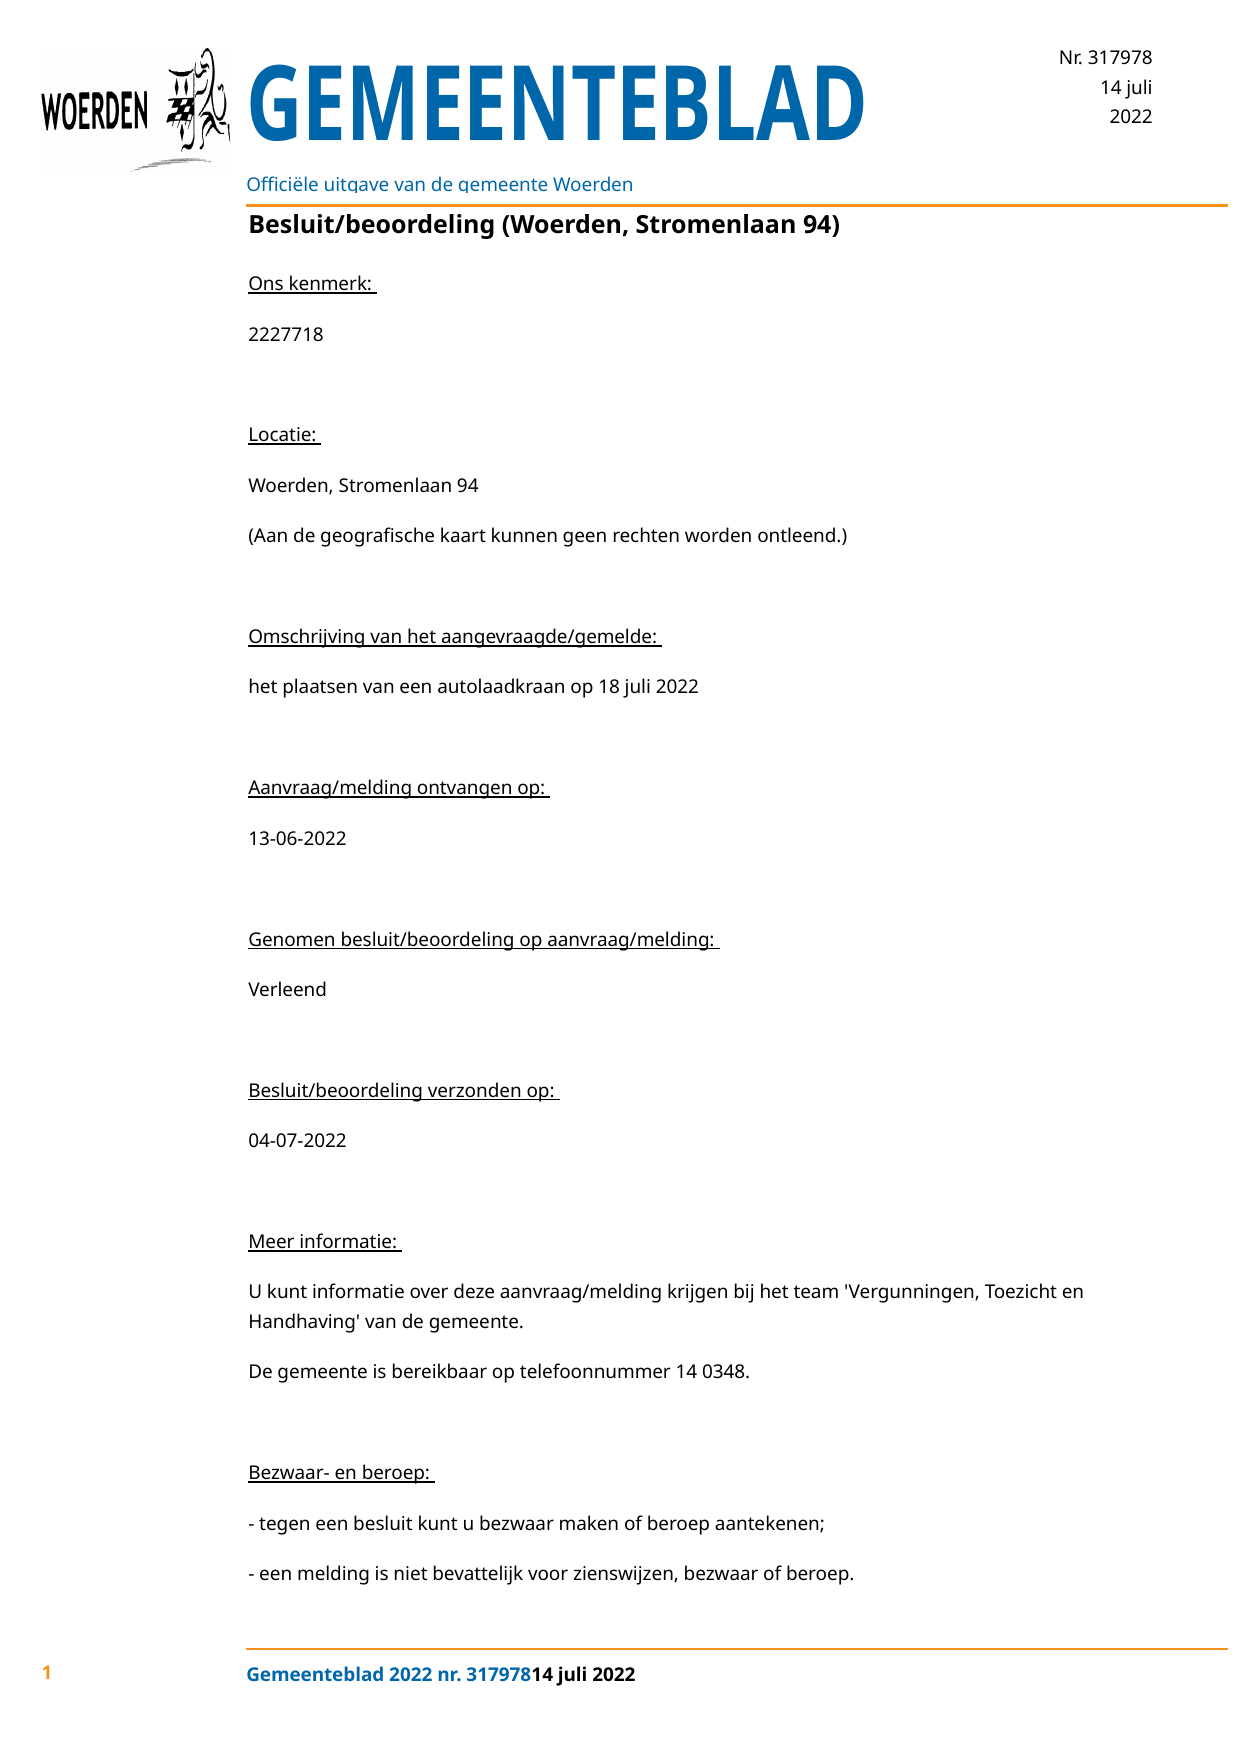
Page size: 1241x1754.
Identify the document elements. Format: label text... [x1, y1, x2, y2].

text Aanvraag/melding ontvangen op: [248, 774, 1152, 800]
text 2227718 [248, 321, 1152, 346]
text Woerden, Stromenlaan 94 [248, 472, 1152, 498]
text Bezwaar- en beroep: [248, 1459, 1152, 1485]
text - tegen een besluit kunt u bezwaar maken of beroep aantekenen; [248, 1510, 1152, 1536]
text Besluit/beoordeling verzonden op: [248, 1077, 1152, 1103]
text De gemeente is bereikbaar op telefoonnummer 14 0348. [248, 1359, 1152, 1384]
text 13-06-2022 [248, 825, 1152, 851]
text Locatie: [248, 422, 1152, 447]
text Besluit/beoordeling (Woerden, Stromenlaan 94) [248, 207, 1152, 241]
text Genomen besluit/beoordeling op aanvraag/melding: [248, 926, 1152, 951]
text 04-07-2022 [248, 1127, 1152, 1153]
picture [41, 47, 231, 172]
text Verleend [248, 976, 1152, 1002]
text het plaatsen van een autolaadkraan op 18 juli 2022 [248, 674, 1152, 699]
text Omschrijving van het aangevraagde/gemelde: [248, 623, 1152, 649]
text (Aan de geografische kaart kunnen geen rechten worden ontleend.) [248, 522, 1152, 548]
text Ons kenmerk: [248, 270, 1152, 296]
text U kunt informatie over deze aanvraag/melding krijgen bij het team 'Vergunningen, Toezicht en Handhaving' van de gemeente. [248, 1279, 1152, 1334]
text Meer informatie: [248, 1228, 1152, 1254]
text - een melding is niet bevattelijk voor zienswijzen, bezwaar of beroep. [248, 1560, 1152, 1586]
